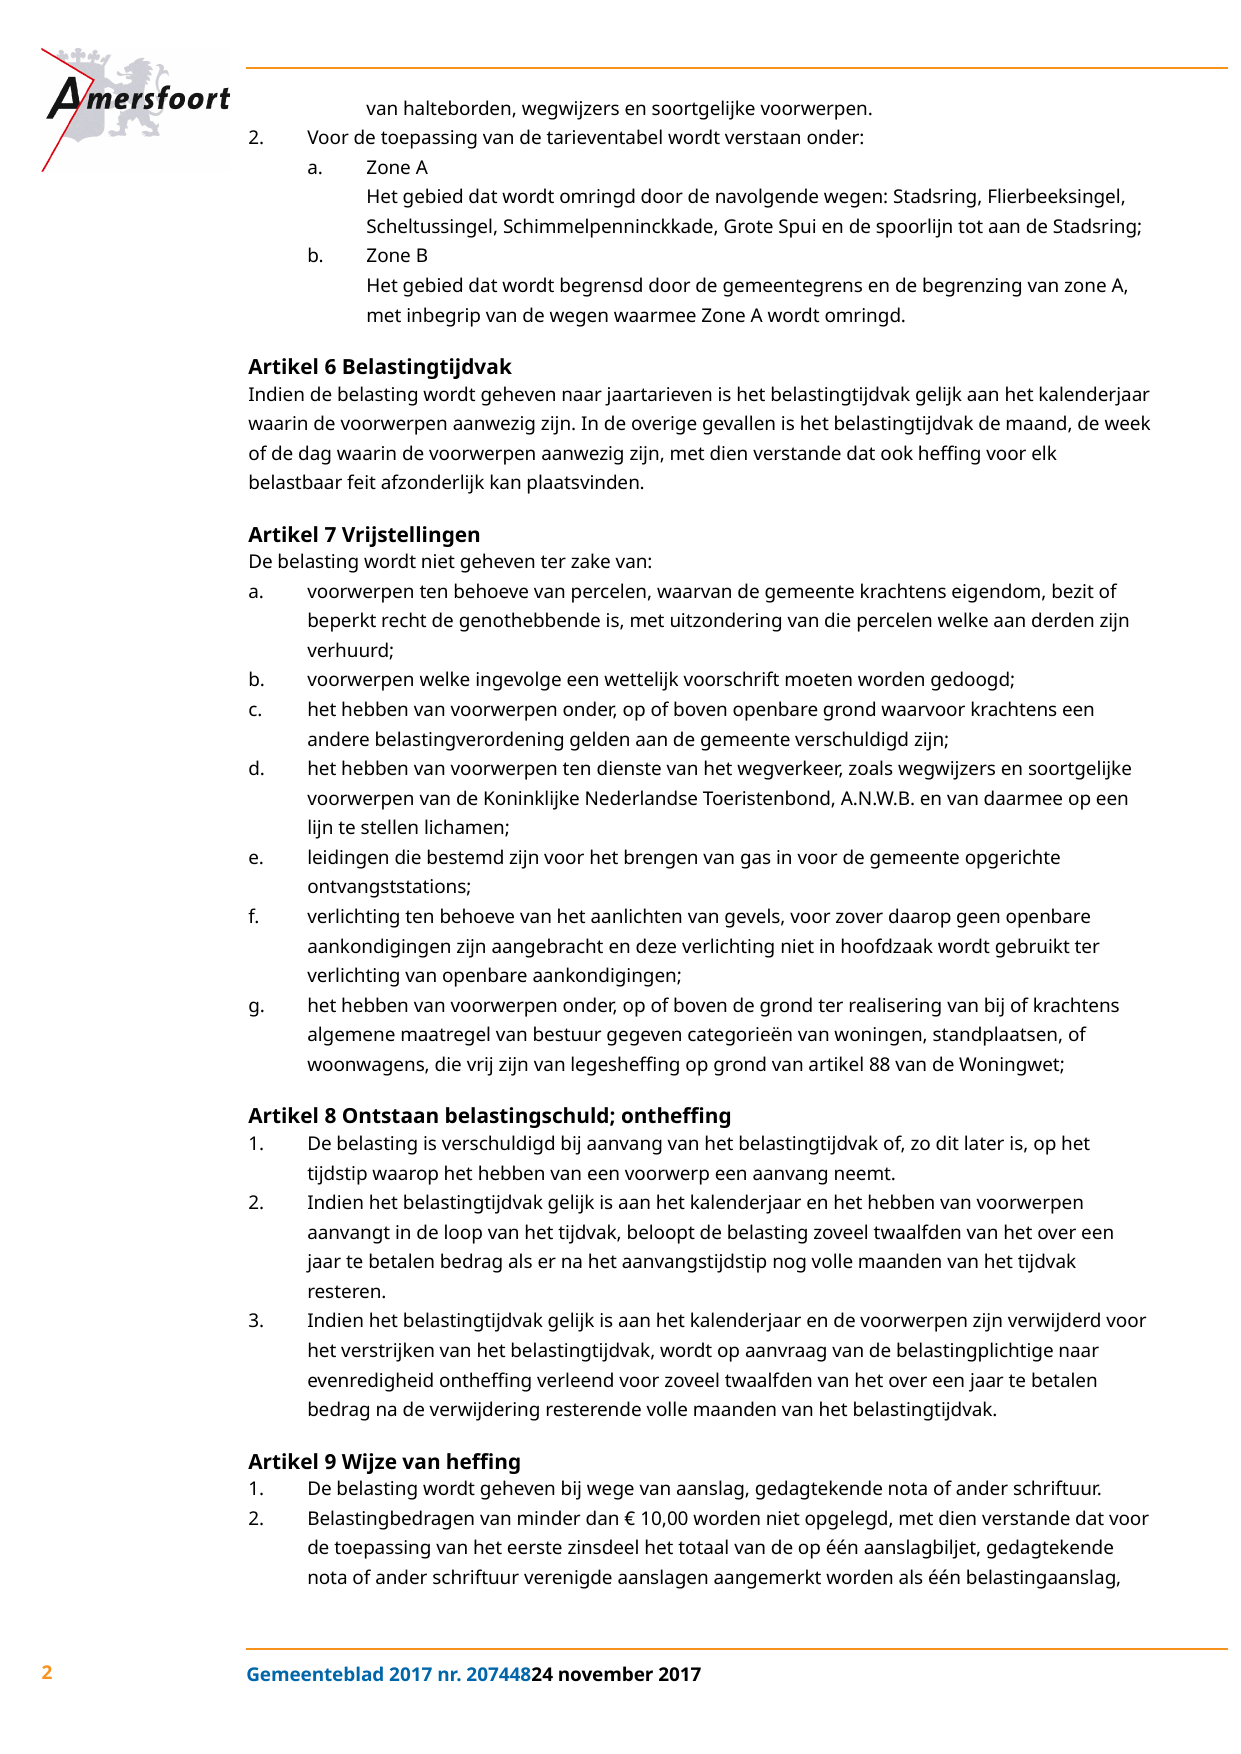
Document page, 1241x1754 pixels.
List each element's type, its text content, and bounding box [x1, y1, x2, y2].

list De belasting wordt geheven bij wege van aanslag, gedagtekende nota of ander schriftuur. [248, 1475, 1152, 1501]
list verlichting ten behoeve van het aanlichten van gevels, voor zover daarop geen openbare [248, 903, 1152, 929]
list Indien het belastingtijdvak gelijk is aan het kalenderjaar en de voorwerpen zijn verwijderd voor het verstrijken van het belastingtijdvak, wordt op aanvraag van de belastingplichtige naar evenredigheid ontheffing verleend voor zoveel twaalfden van het over een jaar te betalen bedrag na de verwijdering resterende volle maanden van het belastingtijdvak. [248, 1308, 1152, 1422]
text Artikel 6 Belastingtijdvak [248, 352, 1152, 381]
list Zone A [307, 154, 1152, 180]
list Belastingbedragen van minder dan € 10,00 worden niet opgelegd, met dien verstande dat voor de toepassing van het eerste zinsdeel het totaal van de op één aanslagbiljet, gedagtekende nota of ander schriftuur verenigde aanslagen aangemerkt worden als één belastingaanslag, [248, 1505, 1152, 1590]
list van halteborden, wegwijzers en soortgelijke voorwerpen. [307, 95, 1152, 121]
list Het gebied dat wordt omringd door de navolgende wegen: Stadsring, Flierbeeksingel, Scheltussingel, Schimmelpenninckkade, Grote Spui en de spoorlijn tot aan de Stadsring; [307, 183, 1152, 239]
list voorwerpen ten behoeve van percelen, waarvan de gemeente krachtens eigendom, bezit of beperkt recht de genothebbende is, met uitzondering van die percelen welke aan derden zijn verhuurd; [248, 578, 1152, 663]
list leidingen die bestemd zijn voor het brengen van gas in voor de gemeente opgerichte ontvangststations; [248, 844, 1152, 899]
picture [41, 47, 231, 172]
list De belasting is verschuldigd bij aanvang van het belastingtijdvak of, zo dit later is, op het tijdstip waarop het hebben van een voorwerp een aanvang neemt. [248, 1130, 1152, 1185]
list het hebben van voorwerpen onder, op of boven openbare grond waarvoor krachtens een andere belastingverordening gelden aan de gemeente verschuldigd zijn; [248, 696, 1152, 752]
list algemene maatregel van bestuur gegeven categorieën van woningen, standplaatsen, of woonwagens, die vrij zijn van legesheffing op grond van artikel 88 van de Woningwet; [248, 1022, 1152, 1077]
list het hebben van voorwerpen onder, op of boven de grond ter realisering van bij of krachtens [248, 992, 1152, 1018]
list Indien het belastingtijdvak gelijk is aan het kalenderjaar en het hebben van voorwerpen aanvangt in de loop van het tijdvak, beloopt de belasting zoveel twaalfden van het over een jaar te betalen bedrag als er na het aanvangstijdstip nog volle maanden van het tijdvak resteren. [248, 1189, 1152, 1304]
list voorwerpen welke ingevolge een wettelijk voorschrift moeten worden gedoogd; [248, 667, 1152, 692]
text Artikel 9 Wijze van heffing [248, 1447, 1152, 1475]
list Voor de toepassing van de tarieventabel wordt verstaan onder: [248, 124, 1152, 150]
list Zone B [307, 243, 1152, 268]
list aankondigingen zijn aangebracht en deze verlichting niet in hoofdzaak wordt gebruikt ter verlichting van openbare aankondigingen; [248, 933, 1152, 988]
text Artikel 8 Ontstaan belastingschuld; ontheffing [248, 1102, 1152, 1130]
text De belasting wordt niet geheven ter zake van: [248, 548, 1152, 574]
list het hebben van voorwerpen ten dienste van het wegverkeer, zoals wegwijzers en soortgelijke voorwerpen van de Koninklijke Nederlandse Toeristenbond, A.N.W.B. en van daarmee op een lijn te stellen lichamen; [248, 755, 1152, 840]
text Indien de belasting wordt geheven naar jaartarieven is het belastingtijdvak gelijk aan het kalenderjaar waarin de voorwerpen aanwezig zijn. In de overige gevallen is het belastingtijdvak de maand, de week of de dag waarin de voorwerpen aanwezig zijn, met dien verstande dat ook heffing voor elk belastbaar feit afzonderlijk kan plaatsvinden. [248, 381, 1152, 495]
text Artikel 7 Vrijstellingen [248, 520, 1152, 548]
list Het gebied dat wordt begrensd door de gemeentegrens en de begrenzing van zone A, met inbegrip van de wegen waarmee Zone A wordt omringd. [307, 272, 1152, 328]
